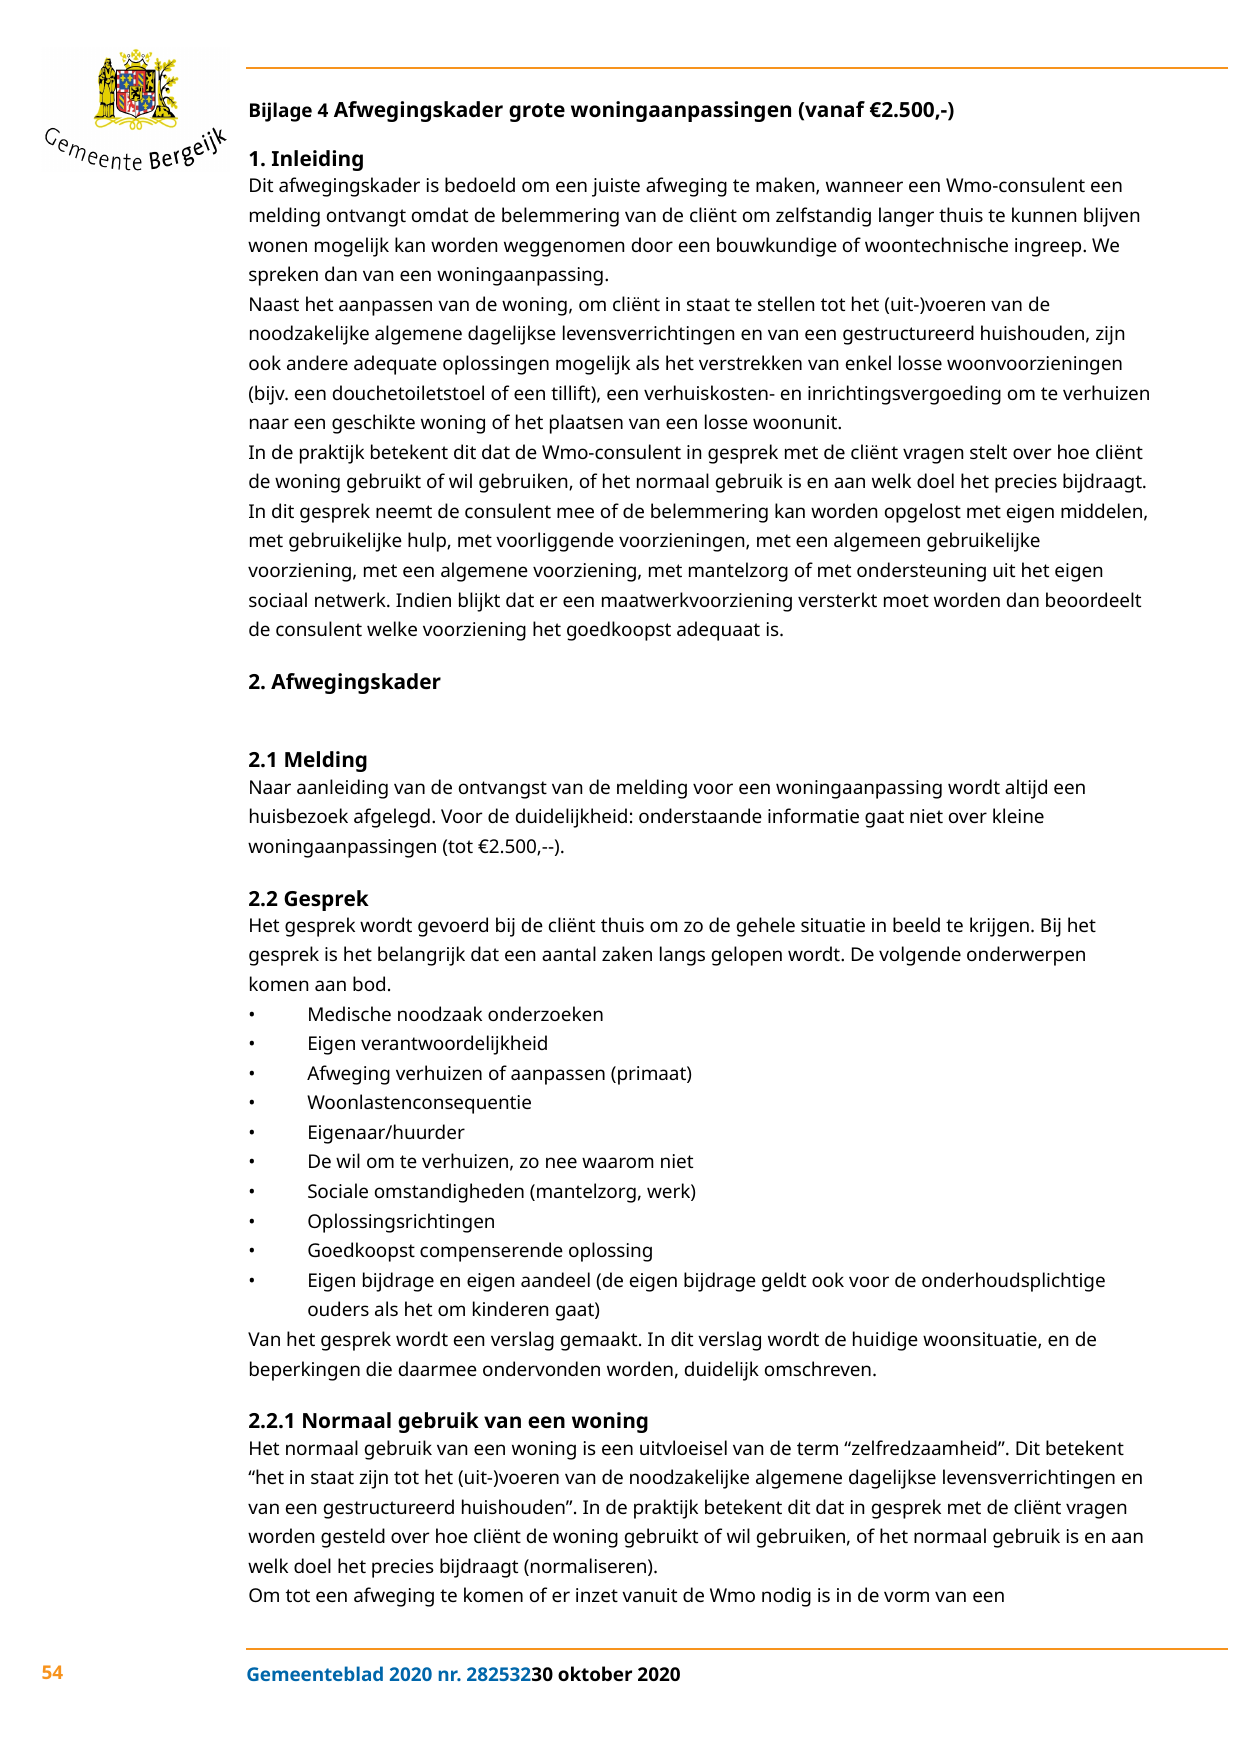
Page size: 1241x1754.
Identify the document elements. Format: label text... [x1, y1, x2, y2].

picture [41, 47, 231, 172]
text 2. Afwegingskader [248, 667, 1152, 695]
text Het gesprek wordt gevoerd bij de cliënt thuis om zo de gehele situatie in beeld te krijgen. Bij het gesprek is het belangrijk dat een aantal zaken langs gelopen wordt. De volgende onderwerpen komen aan bod. [248, 912, 1152, 997]
text 2.2.1 Normaal gebruik van een woning [248, 1406, 1152, 1435]
text 1. Inleiding [248, 144, 1152, 173]
text Dit afwegingskader is bedoeld om een juiste afweging te maken, wanneer een Wmo-consulent een melding ontvangt omdat de belemmering van de cliënt om zelfstandig langer thuis te kunnen blijven wonen mogelijk kan worden weggenomen door een bouwkundige of woontechnische ingreep. We spreken dan van een woningaanpassing. [248, 173, 1152, 287]
text Van het gesprek wordt een verslag gemaakt. In dit verslag wordt de huidige woonsituatie, en de beperkingen die daarmee ondervonden worden, duidelijk omschreven. [248, 1326, 1152, 1382]
list Eigen verantwoordelijkheid [248, 1030, 1152, 1056]
text 2.2 Gesprek [248, 884, 1152, 912]
list Goedkoopst compenserende oplossing [248, 1237, 1152, 1263]
list Eigen bijdrage en eigen aandeel (de eigen bijdrage geldt ook voor de onderhoudsplichtige ouders als het om kinderen gaat) [248, 1267, 1152, 1322]
text In de praktijk betekent dit dat de Wmo-consulent in gesprek met de cliënt vragen stelt over hoe cliënt de woning gebruikt of wil gebruiken, of het normaal gebruik is en aan welk doel het precies bijdraagt. In dit gesprek neemt de consulent mee of de belemmering kan worden opgelost met eigen middelen, met gebruikelijke hulp, met voorliggende voorzieningen, met een algemeen gebruikelijke voorziening, met een algemene voorziening, met mantelzorg of met ondersteuning uit het eigen sociaal netwerk. Indien blijkt dat er een maatwerkvoorziening versterkt moet worden dan beoordeelt de consulent welke voorziening het goedkoopst adequaat is. [248, 439, 1152, 642]
text Naast het aanpassen van de woning, om cliënt in staat te stellen tot het (uit-)voeren van de noodzakelijke algemene dagelijkse levensverrichtingen en van een gestructureerd huishouden, zijn ook andere adequate oplossingen mogelijk als het verstrekken van enkel losse woonvoorzieningen (bijv. een douchetoiletstoel of een tillift), een verhuiskosten- en inrichtingsvergoeding om te verhuizen naar een geschikte woning of het plaatsen van een losse woonunit. [248, 291, 1152, 435]
list Eigenaar/huurder [248, 1119, 1152, 1145]
list Medische noodzaak onderzoeken [248, 1001, 1152, 1027]
list Sociale omstandigheden (mantelzorg, werk) [248, 1178, 1152, 1204]
list Woonlastenconsequentie [248, 1089, 1152, 1115]
list De wil om te verhuizen, zo nee waarom niet [248, 1149, 1152, 1174]
text Het normaal gebruik van een woning is een uitvloeisel van de term “zelfredzaamheid”. Dit betekent “het in staat zijn tot het (uit-)voeren van de noodzakelijke algemene dagelijkse levensverrichtingen en van een gestructureerd huishouden”. In de praktijk betekent dit dat in gesprek met de cliënt vragen worden gesteld over hoe cliënt de woning gebruikt of wil gebruiken, of het normaal gebruik is en aan welk doel het precies bijdraagt (normaliseren). [248, 1435, 1152, 1579]
text Bijlage 4 Afwegingskader grote woningaanpassingen (vanaf €2.500,-) [248, 95, 1152, 123]
text 2.1 Melding [248, 746, 1152, 774]
list Afweging verhuizen of aanpassen (primaat) [248, 1060, 1152, 1086]
list Oplossingsrichtingen [248, 1208, 1152, 1234]
text Om tot een afweging te komen of er inzet vanuit de Wmo nodig is in de vorm van een [248, 1583, 1152, 1608]
text Naar aanleiding van de ontvangst van de melding voor een woningaanpassing wordt altijd een huisbezoek afgelegd. Voor de duidelijkheid: onderstaande informatie gaat niet over kleine woningaanpassingen (tot €2.500,--). [248, 774, 1152, 859]
